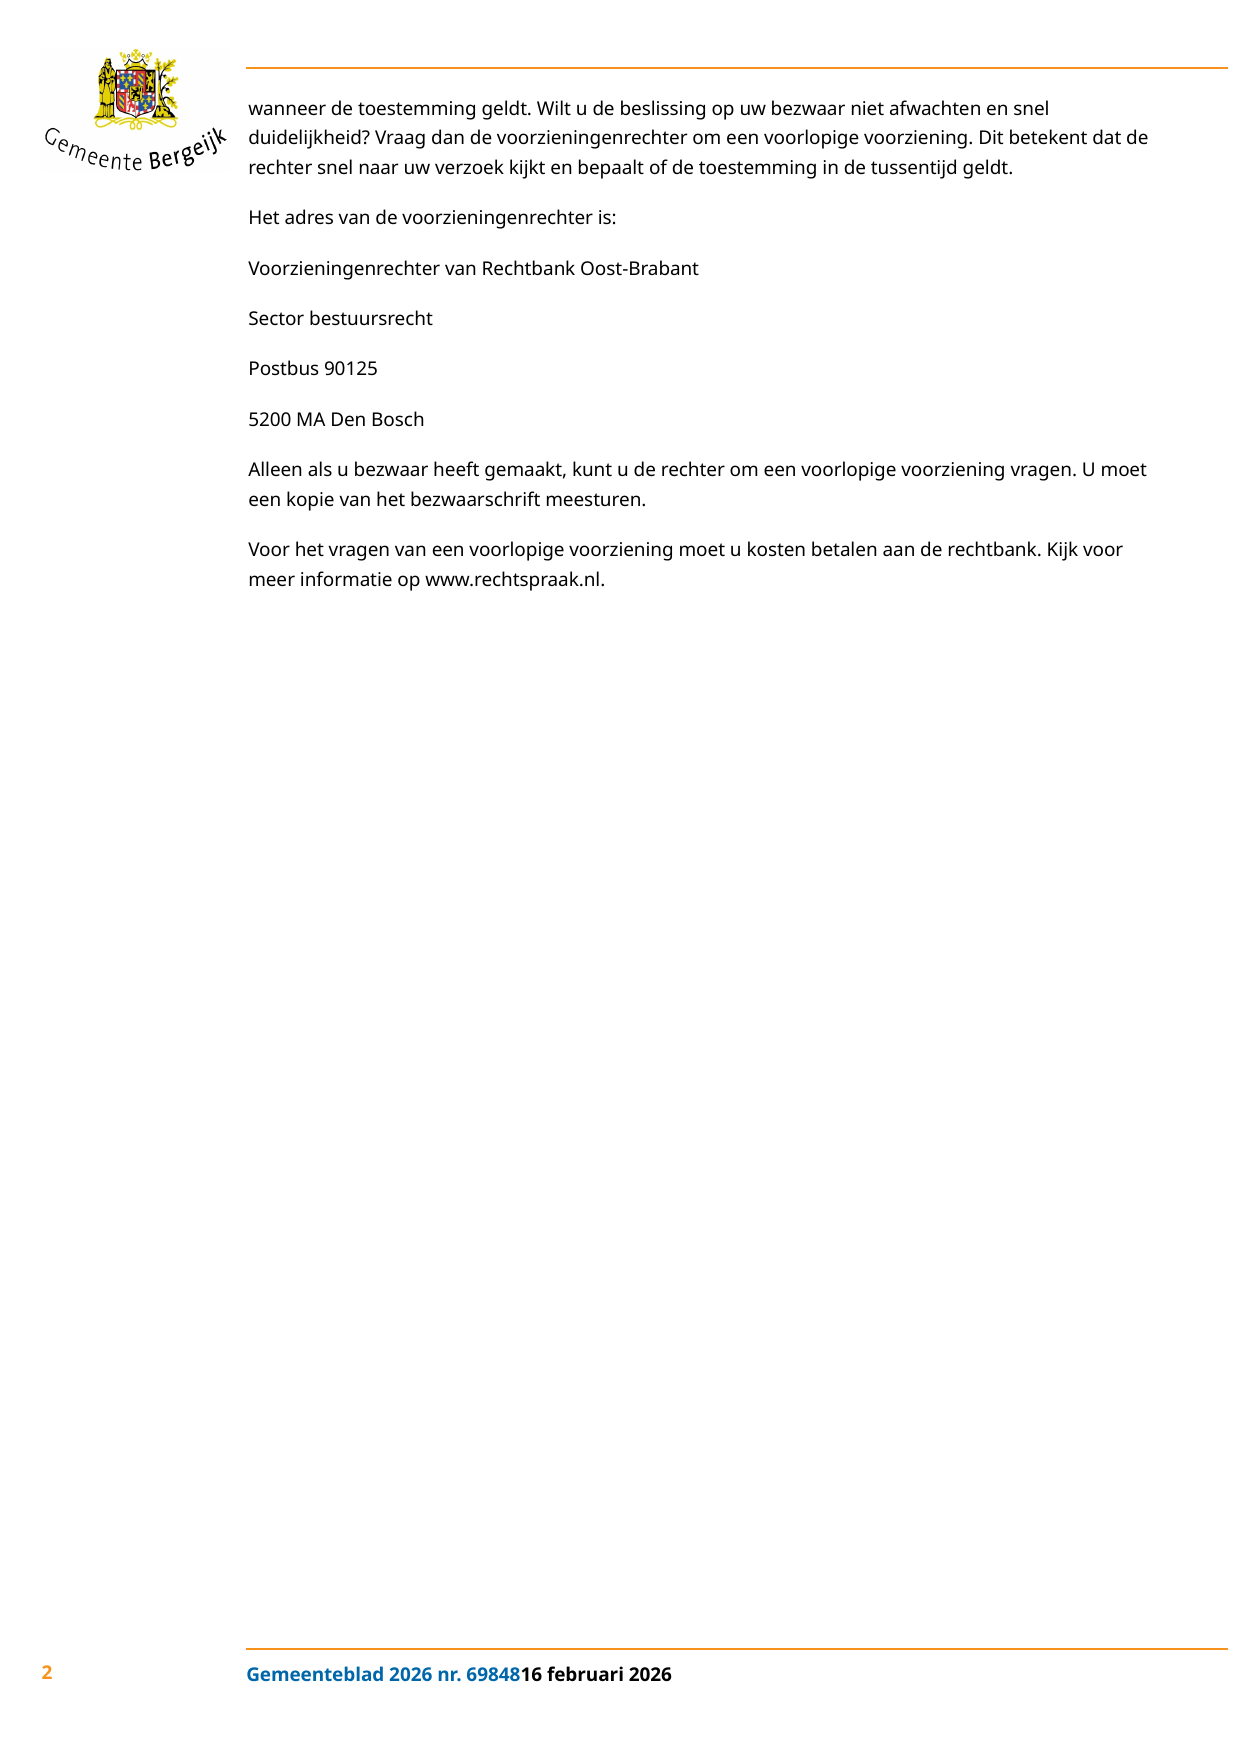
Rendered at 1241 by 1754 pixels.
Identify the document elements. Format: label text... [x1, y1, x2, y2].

text Voor het vragen van een voorlopige voorziening moet u kosten betalen aan de rechtbank. Kijk voor meer informatie op www.rechtspraak.nl. [248, 536, 1152, 592]
text Sector bestuursrecht [248, 305, 1152, 331]
picture [41, 47, 231, 172]
text Voorzieningenrechter van Rechtbank Oost-Brabant [248, 255, 1152, 281]
text Alleen als u bezwaar heeft gemaakt, kunt u de rechter om een voorlopige voorziening vragen. U moet een kopie van het bezwaarschrift meesturen. [248, 456, 1152, 512]
text 5200 MA Den Bosch [248, 406, 1152, 432]
text Het adres van de voorzieningenrechter is: [248, 204, 1152, 230]
text Postbus 90125 [248, 356, 1152, 381]
text wanneer de toestemming geldt. Wilt u de beslissing op uw bezwaar niet afwachten en snel duidelijkheid? Vraag dan de voorzieningenrechter om een voorlopige voorziening. Dit betekent dat de rechter snel naar uw verzoek kijkt en bepaalt of de toestemming in de tussentijd geldt. [248, 95, 1152, 180]
